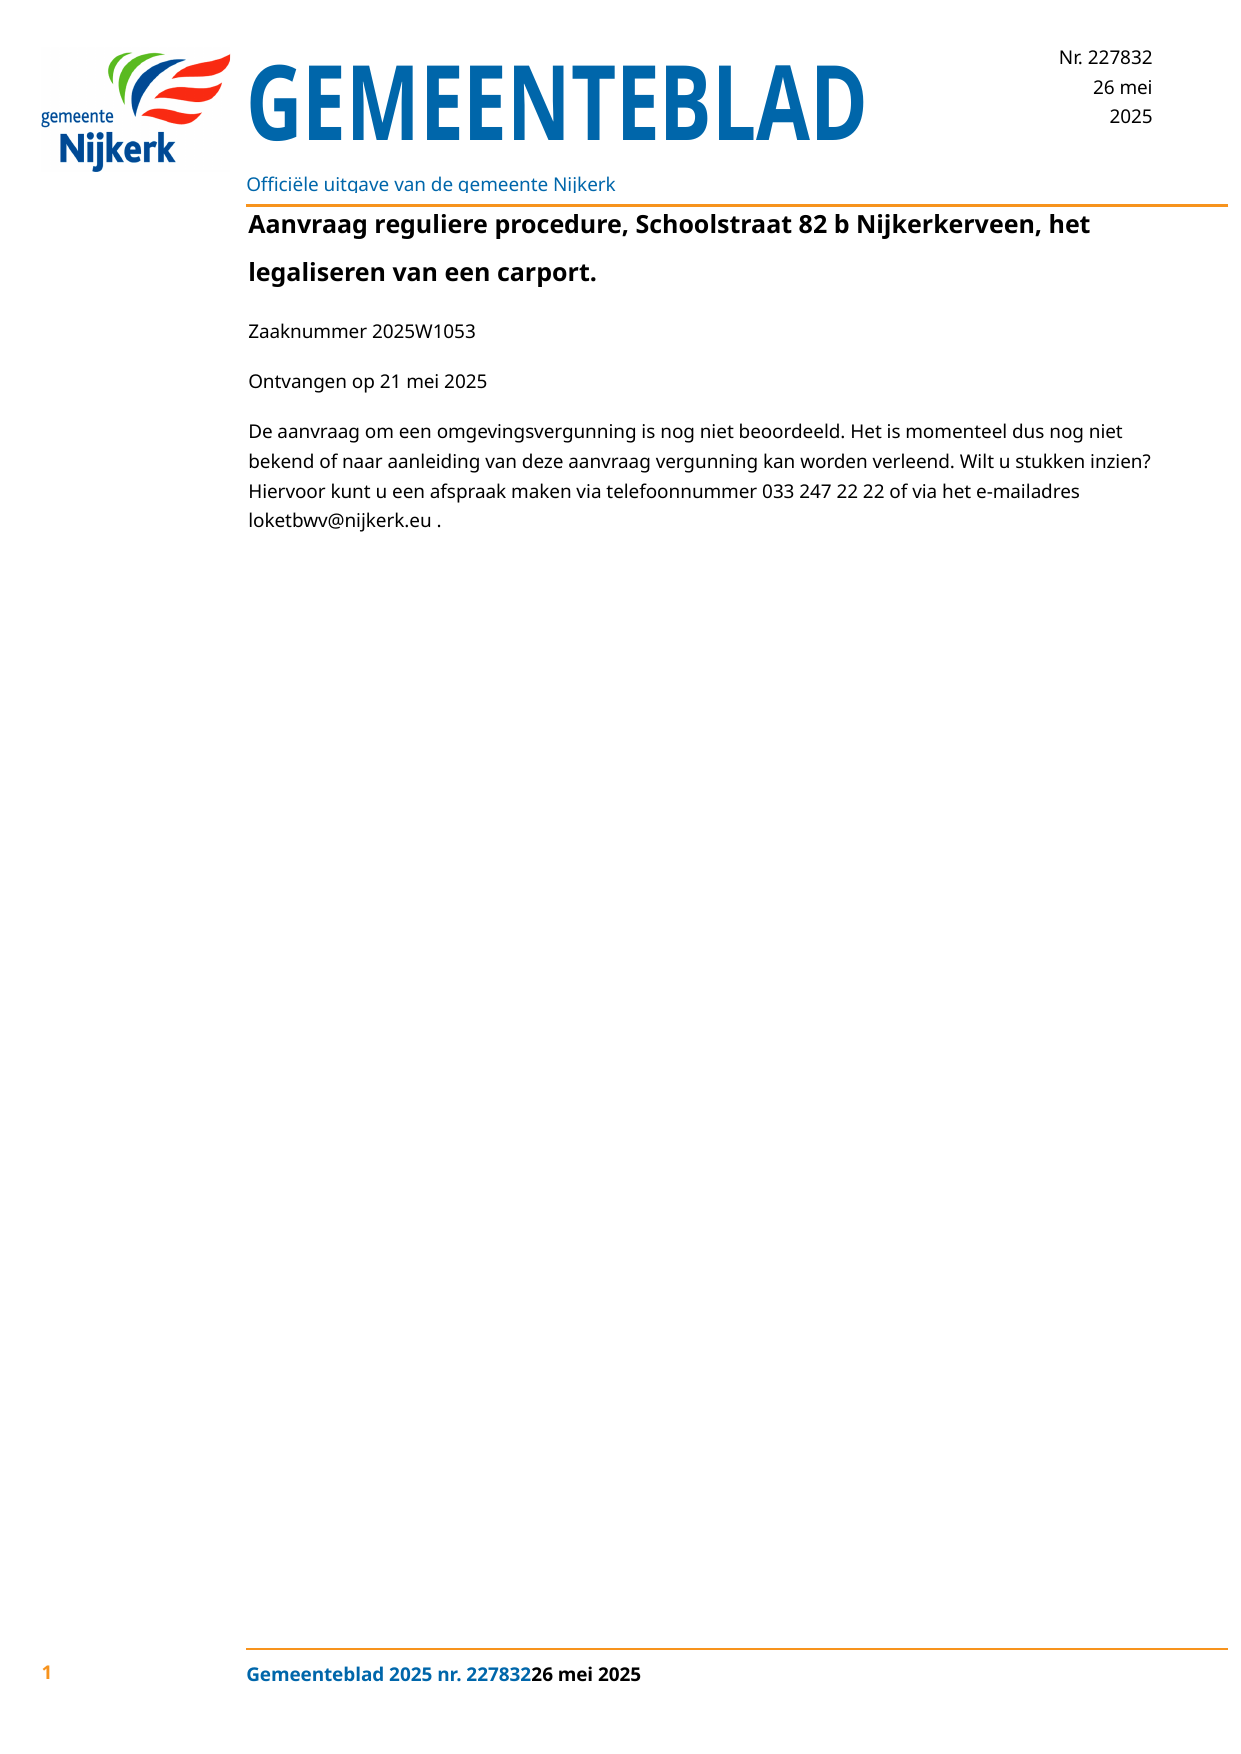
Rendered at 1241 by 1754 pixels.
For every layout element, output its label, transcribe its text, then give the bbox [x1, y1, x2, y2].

text De aanvraag om een omgevingsvergunning is nog niet beoordeeld. Het is momenteel dus nog niet bekend of naar aanleiding van deze aanvraag vergunning kan worden verleend. Wilt u stukken inzien? Hiervoor kunt u een afspraak maken via telefoonnummer 033 247 22 22 of via het e-mailadres loketbwv@nijkerk.eu . [248, 419, 1152, 533]
picture [41, 47, 231, 172]
text Zaaknummer 2025W1053 [248, 318, 1152, 344]
text Aanvraag reguliere procedure, Schoolstraat 82 b Nijkerkerveen, het legaliseren van een carport. [248, 207, 1152, 288]
text Ontvangen op 21 mei 2025 [248, 368, 1152, 394]
